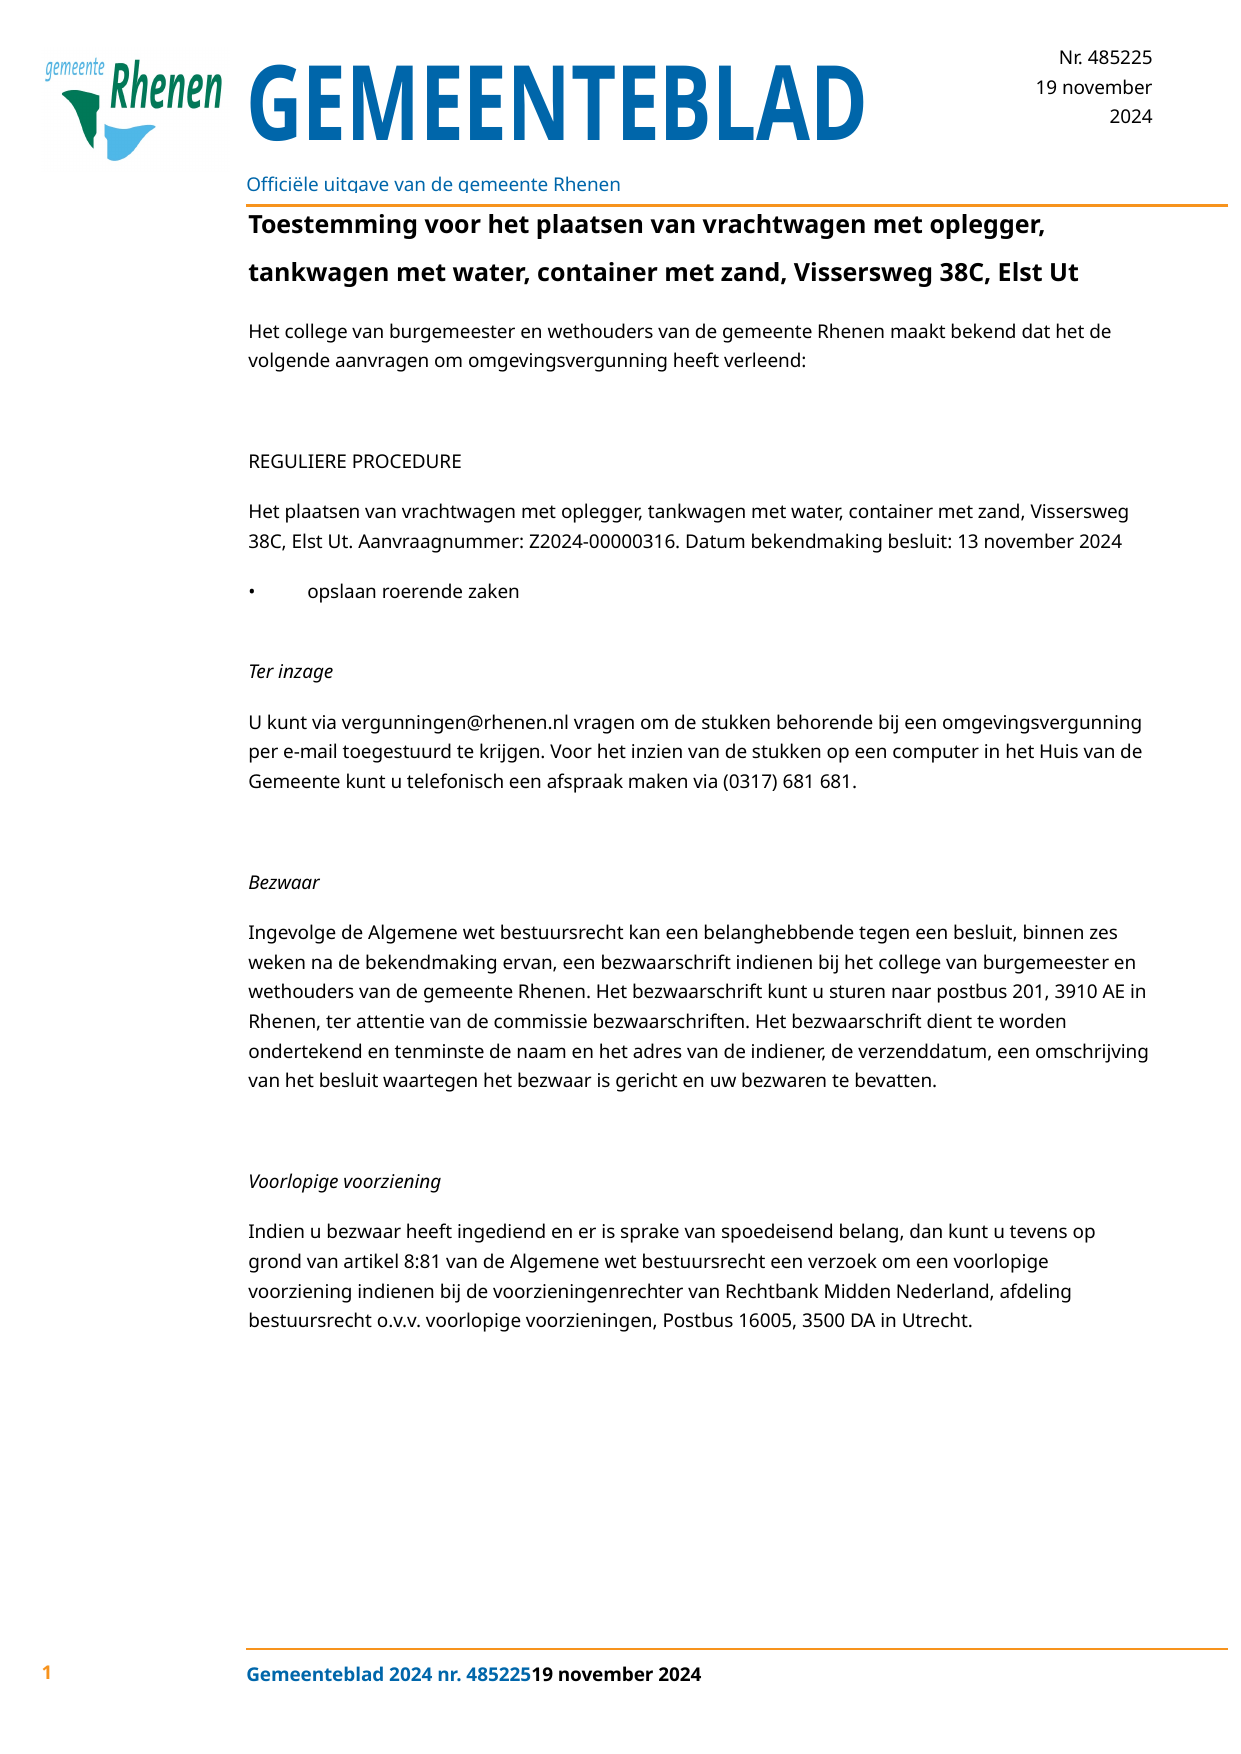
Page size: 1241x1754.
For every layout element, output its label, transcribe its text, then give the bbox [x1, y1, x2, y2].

text U kunt via vergunningen@rhenen.nl vragen om de stukken behorende bij een omgevingsvergunning per e-mail toegestuurd te krijgen. Voor het inzien van de stukken op een computer in het Huis van de Gemeente kunt u telefonisch een afspraak maken via (0317) 681 681. [248, 709, 1152, 794]
list opslaan roerende zaken [248, 579, 1152, 604]
picture [41, 47, 231, 172]
text Ter inzage [248, 659, 1152, 684]
text Bezwaar [248, 869, 1152, 895]
text Ingevolge de Algemene wet bestuursrecht kan een belanghebbende tegen een besluit, binnen zes weken na de bekendmaking ervan, een bezwaarschrift indienen bij het college van burgemeester en wethouders van de gemeente Rhenen. Het bezwaarschrift kunt u sturen naar postbus 201, 3910 AE in Rhenen, ter attentie van de commissie bezwaarschriften. Het bezwaarschrift dient te worden ondertekend en tenminste de naam en het adres van de indiener, de verzenddatum, een omschrijving van het besluit waartegen het bezwaar is gericht en uw bezwaren te bevatten. [248, 919, 1152, 1093]
text Het plaatsen van vrachtwagen met oplegger, tankwagen met water, container met zand, Vissersweg 38C, Elst Ut. Aanvraagnummer: Z2024-00000316. Datum bekendmaking besluit: 13 november 2024 [248, 499, 1152, 554]
text Het college van burgemeester en wethouders van de gemeente Rhenen maakt bekend dat het de volgende aanvragen om omgevingsvergunning heeft verleend: [248, 318, 1152, 373]
text Toestemming voor het plaatsen van vrachtwagen met oplegger, tankwagen met water, container met zand, Vissersweg 38C, Elst Ut [248, 207, 1152, 288]
text Voorlopige voorziening [248, 1168, 1152, 1194]
text REGULIERE PROCEDURE [248, 448, 1152, 474]
text Indien u bezwaar heeft ingediend en er is sprake van spoedeisend belang, dan kunt u tevens op grond van artikel 8:81 van de Algemene wet bestuursrecht een verzoek om een voorlopige voorziening indienen bij de voorzieningenrechter van Rechtbank Midden Nederland, afdeling bestuursrecht o.v.v. voorlopige voorzieningen, Postbus 16005, 3500 DA in Utrecht. [248, 1219, 1152, 1333]
